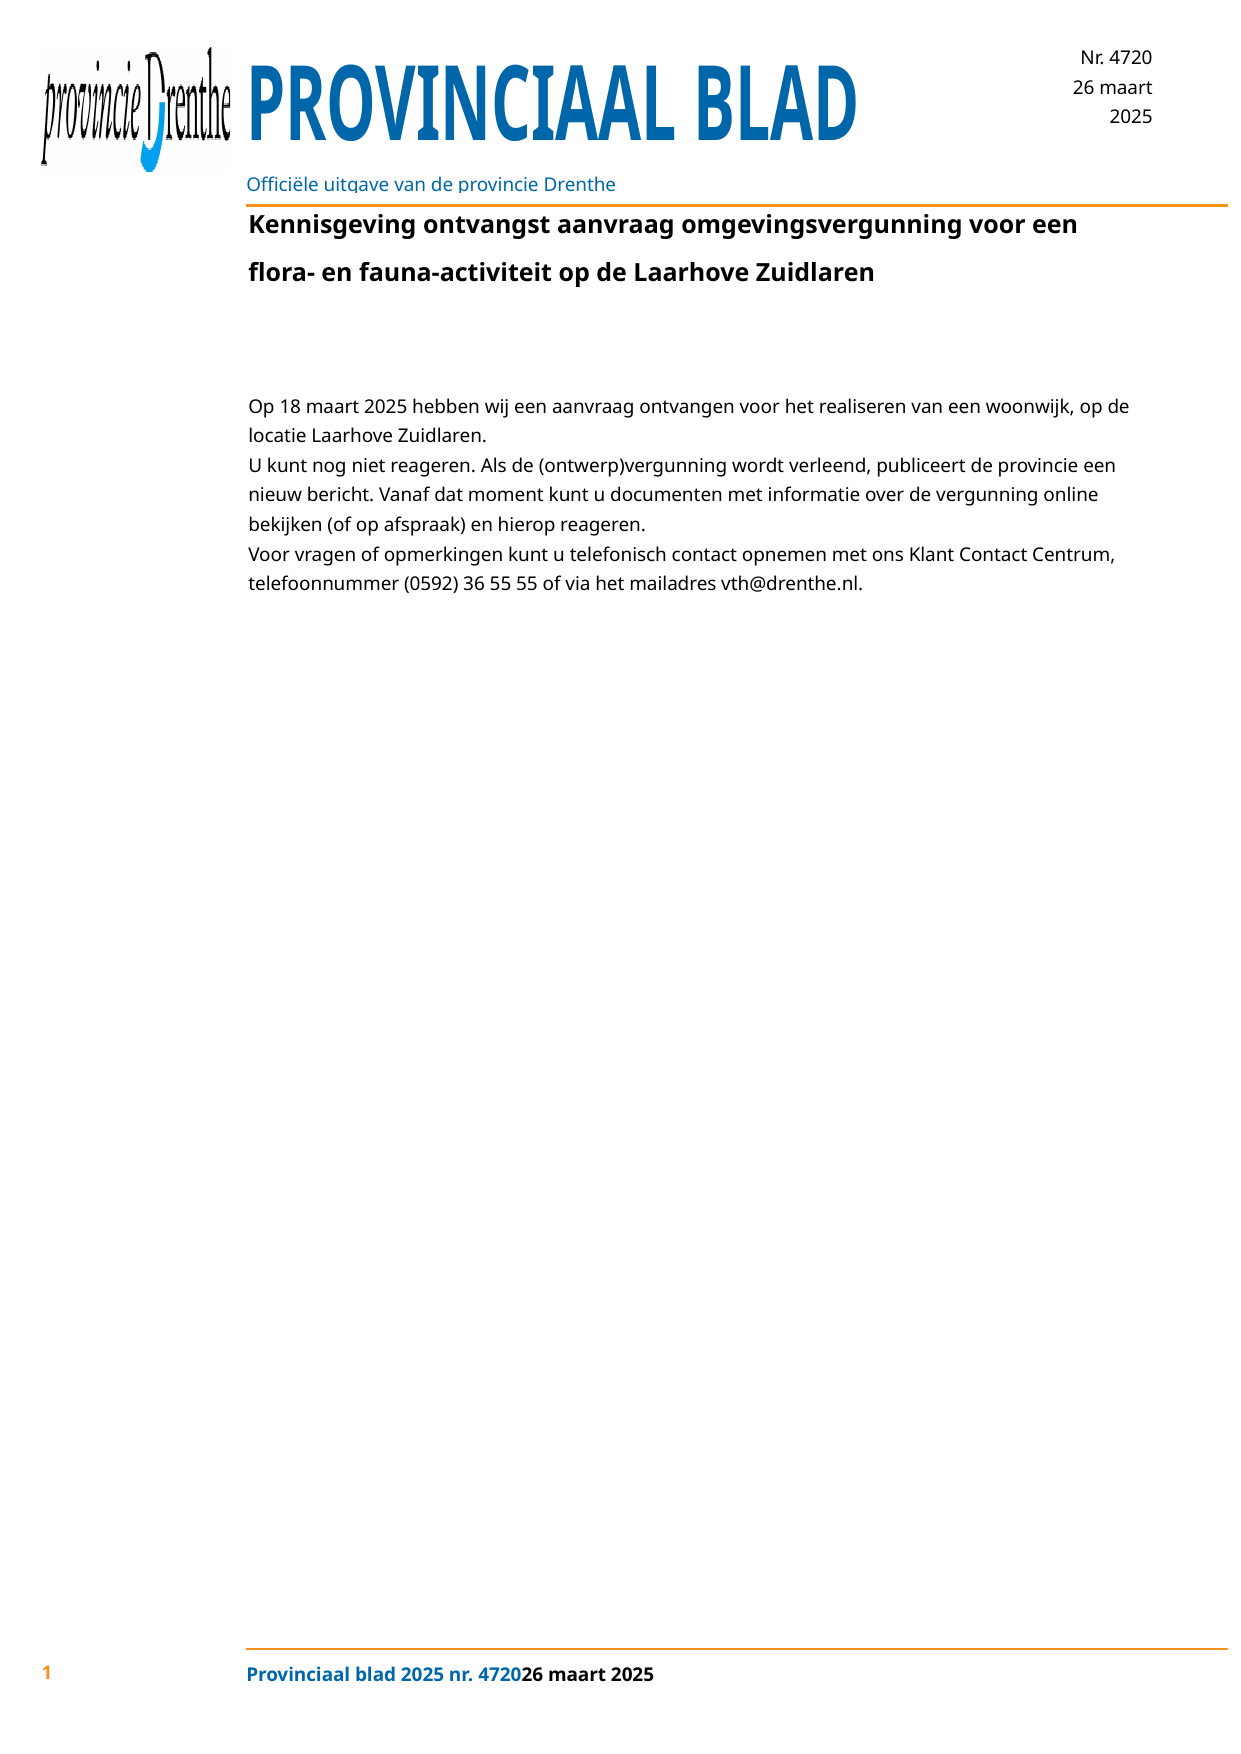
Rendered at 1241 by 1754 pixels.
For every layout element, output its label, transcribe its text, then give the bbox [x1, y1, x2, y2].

text Op 18 maart 2025 hebben wij een aanvraag ontvangen voor het realiseren van een woonwijk, op de locatie Laarhove Zuidlaren. [248, 393, 1152, 448]
text Kennisgeving ontvangst aanvraag omgevingsvergunning voor een flora- en fauna-activiteit op de Laarhove Zuidlaren [248, 207, 1152, 288]
text Voor vragen of opmerkingen kunt u telefonisch contact opnemen met ons Klant Contact Centrum, telefoonnummer (0592) 36 55 55 of via het mailadres vth@drenthe.nl. [248, 541, 1152, 596]
picture [41, 47, 231, 172]
text U kunt nog niet reageren. Als de (ontwerp)vergunning wordt verleend, publiceert de provincie een nieuw bericht. Vanaf dat moment kunt u documenten met informatie over de vergunning online bekijken (of op afspraak) en hierop reageren. [248, 452, 1152, 537]
